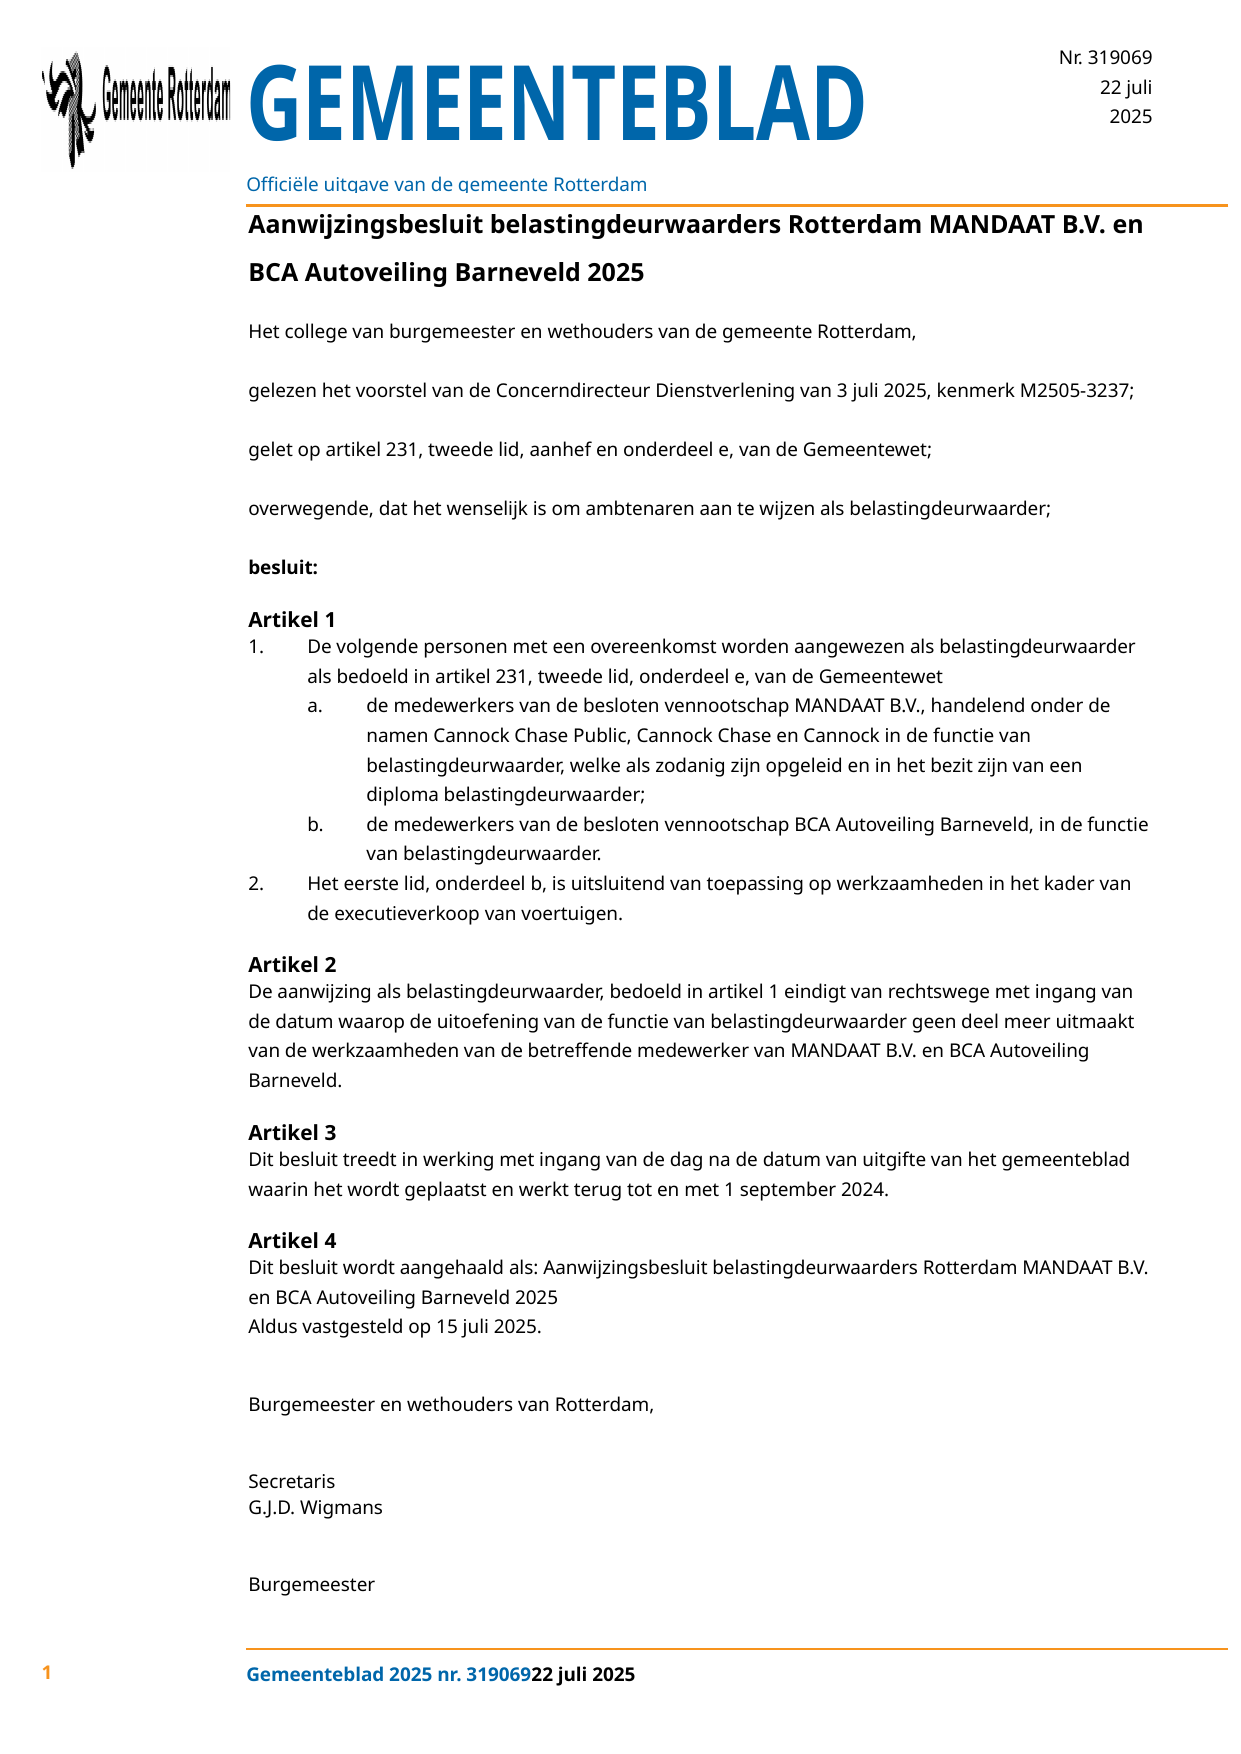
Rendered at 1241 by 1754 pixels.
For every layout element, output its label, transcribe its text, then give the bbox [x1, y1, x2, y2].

list Het eerste lid, onderdeel b, is uitsluitend van toepassing op werkzaamheden in het kader van de executieverkoop van voertuigen. [248, 870, 1152, 925]
list de medewerkers van de besloten vennootschap MANDAAT B.V., handelend onder de namen Cannock Chase Public, Cannock Chase en Cannock in de functie van belastingdeurwaarder, welke als zodanig zijn opgeleid en in het bezit zijn van een diploma belastingdeurwaarder; [307, 693, 1152, 807]
text Artikel 2 [248, 950, 1152, 978]
text Dit besluit wordt aangehaald als: Aanwijzingsbesluit belastingdeurwaarders Rotterdam MANDAAT B.V. en BCA Autoveiling Barneveld 2025 [248, 1254, 1152, 1310]
text overwegende, dat het wenselijk is om ambtenaren aan te wijzen als belastingdeurwaarder; [248, 495, 1152, 521]
text Aanwijzingsbesluit belastingdeurwaarders Rotterdam MANDAAT B.V. en BCA Autoveiling Barneveld 2025 [248, 207, 1152, 288]
text Het college van burgemeester en wethouders van de gemeente Rotterdam, [248, 318, 1152, 344]
text Artikel 4 [248, 1226, 1152, 1254]
text G.J.D. Wigmans [248, 1494, 1152, 1519]
list de medewerkers van de besloten vennootschap BCA Autoveiling Barneveld, in de functie van belastingdeurwaarder. [307, 811, 1152, 866]
list De volgende personen met een overeenkomst worden aangewezen als belastingdeurwaarder als bedoeld in artikel 231, tweede lid, onderdeel e, van de Gemeentewet [248, 633, 1152, 689]
picture [41, 47, 231, 172]
text besluit: [248, 554, 1152, 580]
text Dit besluit treedt in werking met ingang van de dag na de datum van uitgifte van het gemeenteblad waarin het wordt geplaatst en werkt terug tot en met 1 september 2024. [248, 1146, 1152, 1201]
text De aanwijzing als belastingdeurwaarder, bedoeld in artikel 1 eindigt van rechtswege met ingang van de datum waarop de uitoefening van de functie van belastingdeurwaarder geen deel meer uitmaakt van de werkzaamheden van de betreffende medewerker van MANDAAT B.V. en BCA Autoveiling Barneveld. [248, 978, 1152, 1093]
text Artikel 1 [248, 605, 1152, 633]
text Burgemeester en wethouders van Rotterdam, [248, 1391, 1152, 1417]
text Burgemeester [248, 1571, 1152, 1597]
text Aldus vastgesteld op 15 juli 2025. [248, 1314, 1152, 1339]
text Secretaris [248, 1468, 1152, 1494]
text Artikel 3 [248, 1118, 1152, 1146]
text gelet op artikel 231, tweede lid, aanhef en onderdeel e, van de Gemeentewet; [248, 436, 1152, 462]
text gelezen het voorstel van de Concerndirecteur Dienstverlening van 3 juli 2025, kenmerk M2505-3237; [248, 377, 1152, 403]
